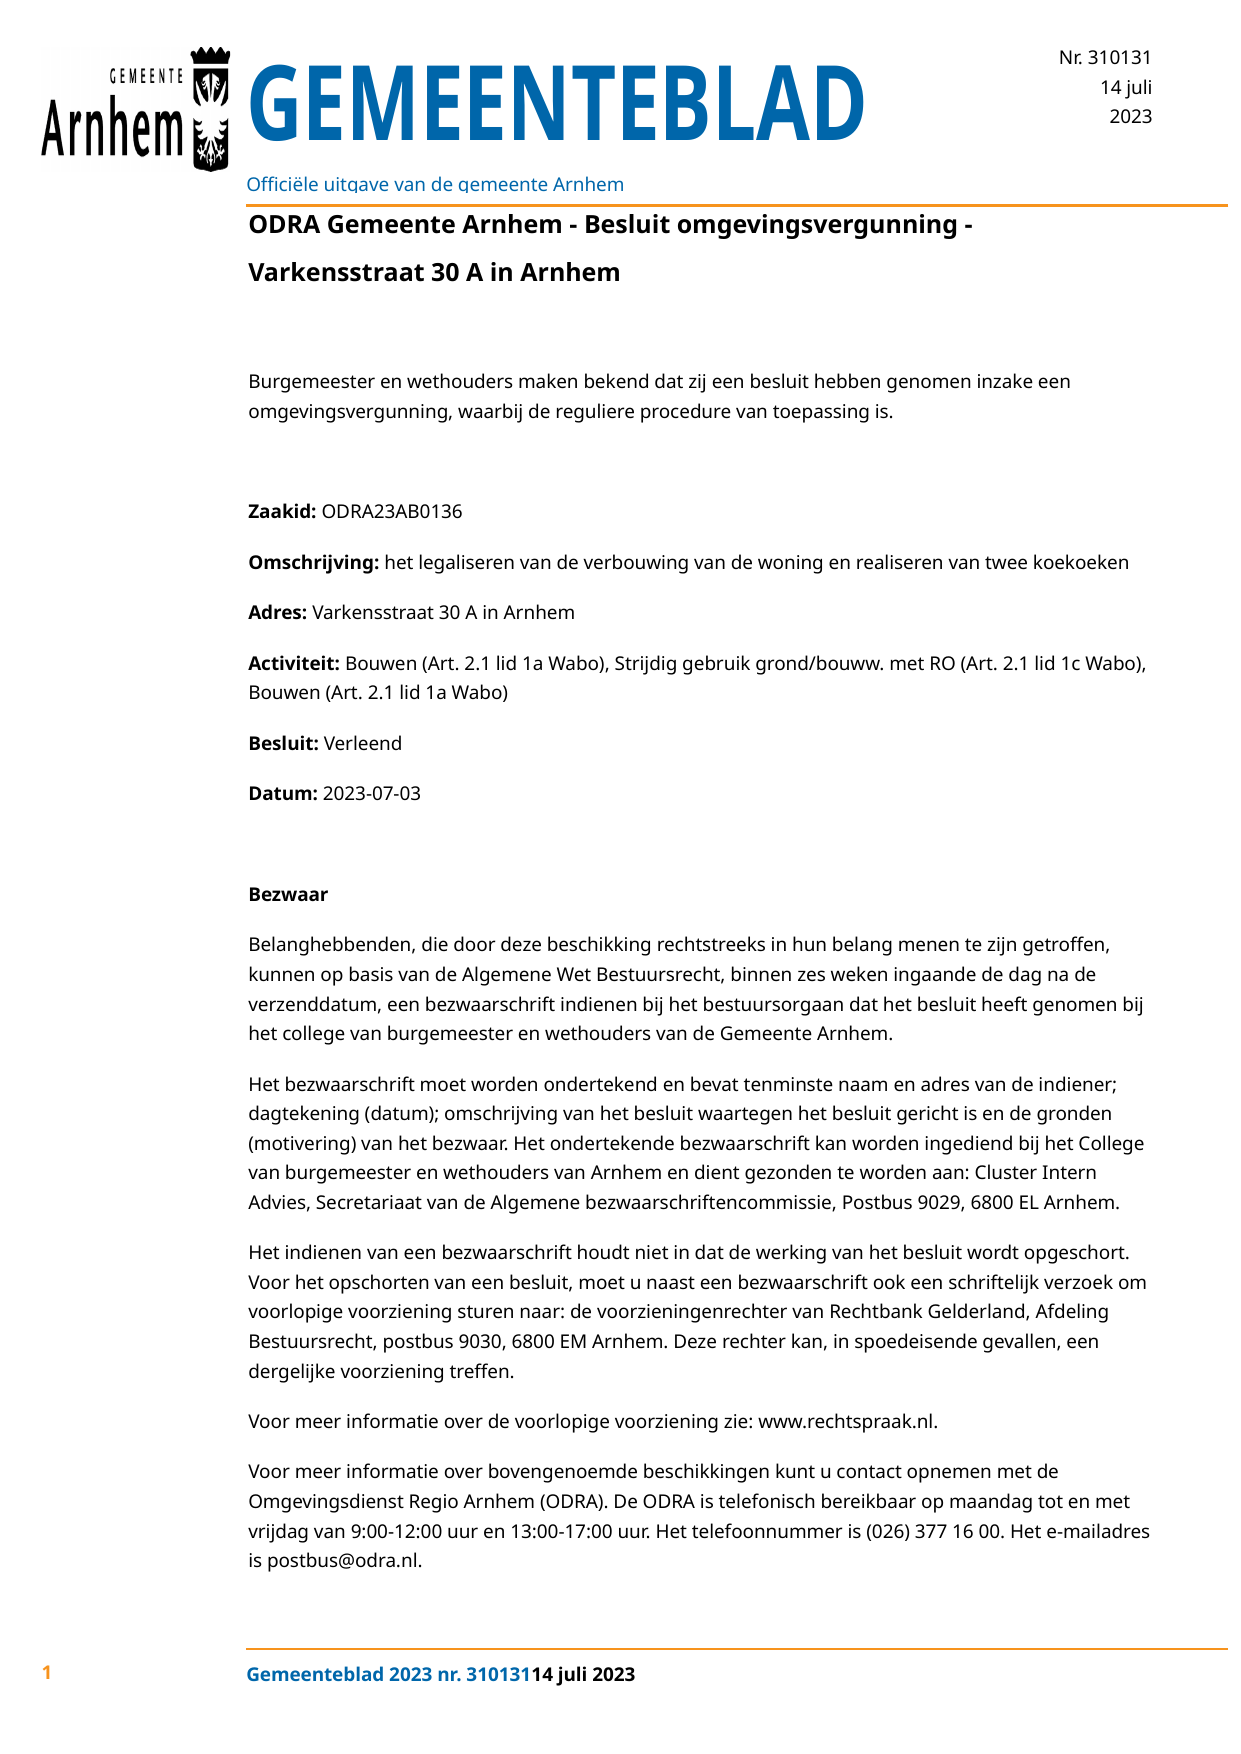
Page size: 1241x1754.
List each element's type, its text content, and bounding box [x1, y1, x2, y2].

text Besluit: Verleend [248, 730, 1152, 756]
text Bezwaar [248, 881, 1152, 907]
text Voor meer informatie over bovengenoemde beschikkingen kunt u contact opnemen met de Omgevingsdienst Regio Arnhem (ODRA). De ODRA is telefonisch bereikbaar op maandag tot en met vrijdag van 9:00-12:00 uur en 13:00-17:00 uur. Het telefoonnummer is (026) 377 16 00. Het e-mailadres is postbus@odra.nl. [248, 1459, 1152, 1573]
picture [41, 47, 231, 172]
text Zaakid: ODRA23AB0136 [248, 499, 1152, 524]
text Activiteit: Bouwen (Art. 2.1 lid 1a Wabo), Strijdig gebruik grond/bouww. met RO (Art. 2.1 lid 1c Wabo), Bouwen (Art. 2.1 lid 1a Wabo) [248, 650, 1152, 705]
text Datum: 2023-07-03 [248, 780, 1152, 806]
text Belanghebbenden, die door deze beschikking rechtstreeks in hun belang menen te zijn getroffen, kunnen op basis van de Algemene Wet Bestuursrecht, binnen zes weken ingaande de dag na de verzenddatum, een bezwaarschrift indienen bij het bestuursorgaan dat het besluit heeft genomen bij het college van burgemeester en wethouders van de Gemeente Arnhem. [248, 932, 1152, 1046]
text Het indienen van een bezwaarschrift houdt niet in dat de werking van het besluit wordt opgeschort. Voor het opschorten van een besluit, moet u naast een bezwaarschrift ook een schriftelijk verzoek om voorlopige voorziening sturen naar: de voorzieningenrechter van Rechtbank Gelderland, Afdeling Bestuursrecht, postbus 9030, 6800 EM Arnhem. Deze rechter kan, in spoedeisende gevallen, een dergelijke voorziening treffen. [248, 1239, 1152, 1384]
text ODRA Gemeente Arnhem - Besluit omgevingsvergunning - Varkensstraat 30 A in Arnhem [248, 207, 1152, 288]
text Burgemeester en wethouders maken bekend dat zij een besluit hebben genomen inzake een omgevingsvergunning, waarbij de reguliere procedure van toepassing is. [248, 368, 1152, 424]
text Voor meer informatie over de voorlopige voorziening zie: www.rechtspraak.nl. [248, 1408, 1152, 1434]
text Omschrijving: het legaliseren van de verbouwing van de woning en realiseren van twee koekoeken [248, 549, 1152, 575]
text Het bezwaarschrift moet worden ondertekend en bevat tenminste naam en adres van de indiener; dagtekening (datum); omschrijving van het besluit waartegen het besluit gericht is en de gronden (motivering) van het bezwaar. Het ondertekende bezwaarschrift kan worden ingediend bij het College van burgemeester en wethouders van Arnhem en dient gezonden te worden aan: Cluster Intern Advies, Secretariaat van de Algemene bezwaarschriftencommissie, Postbus 9029, 6800 EL Arnhem. [248, 1071, 1152, 1215]
text Adres: Varkensstraat 30 A in Arnhem [248, 599, 1152, 625]
